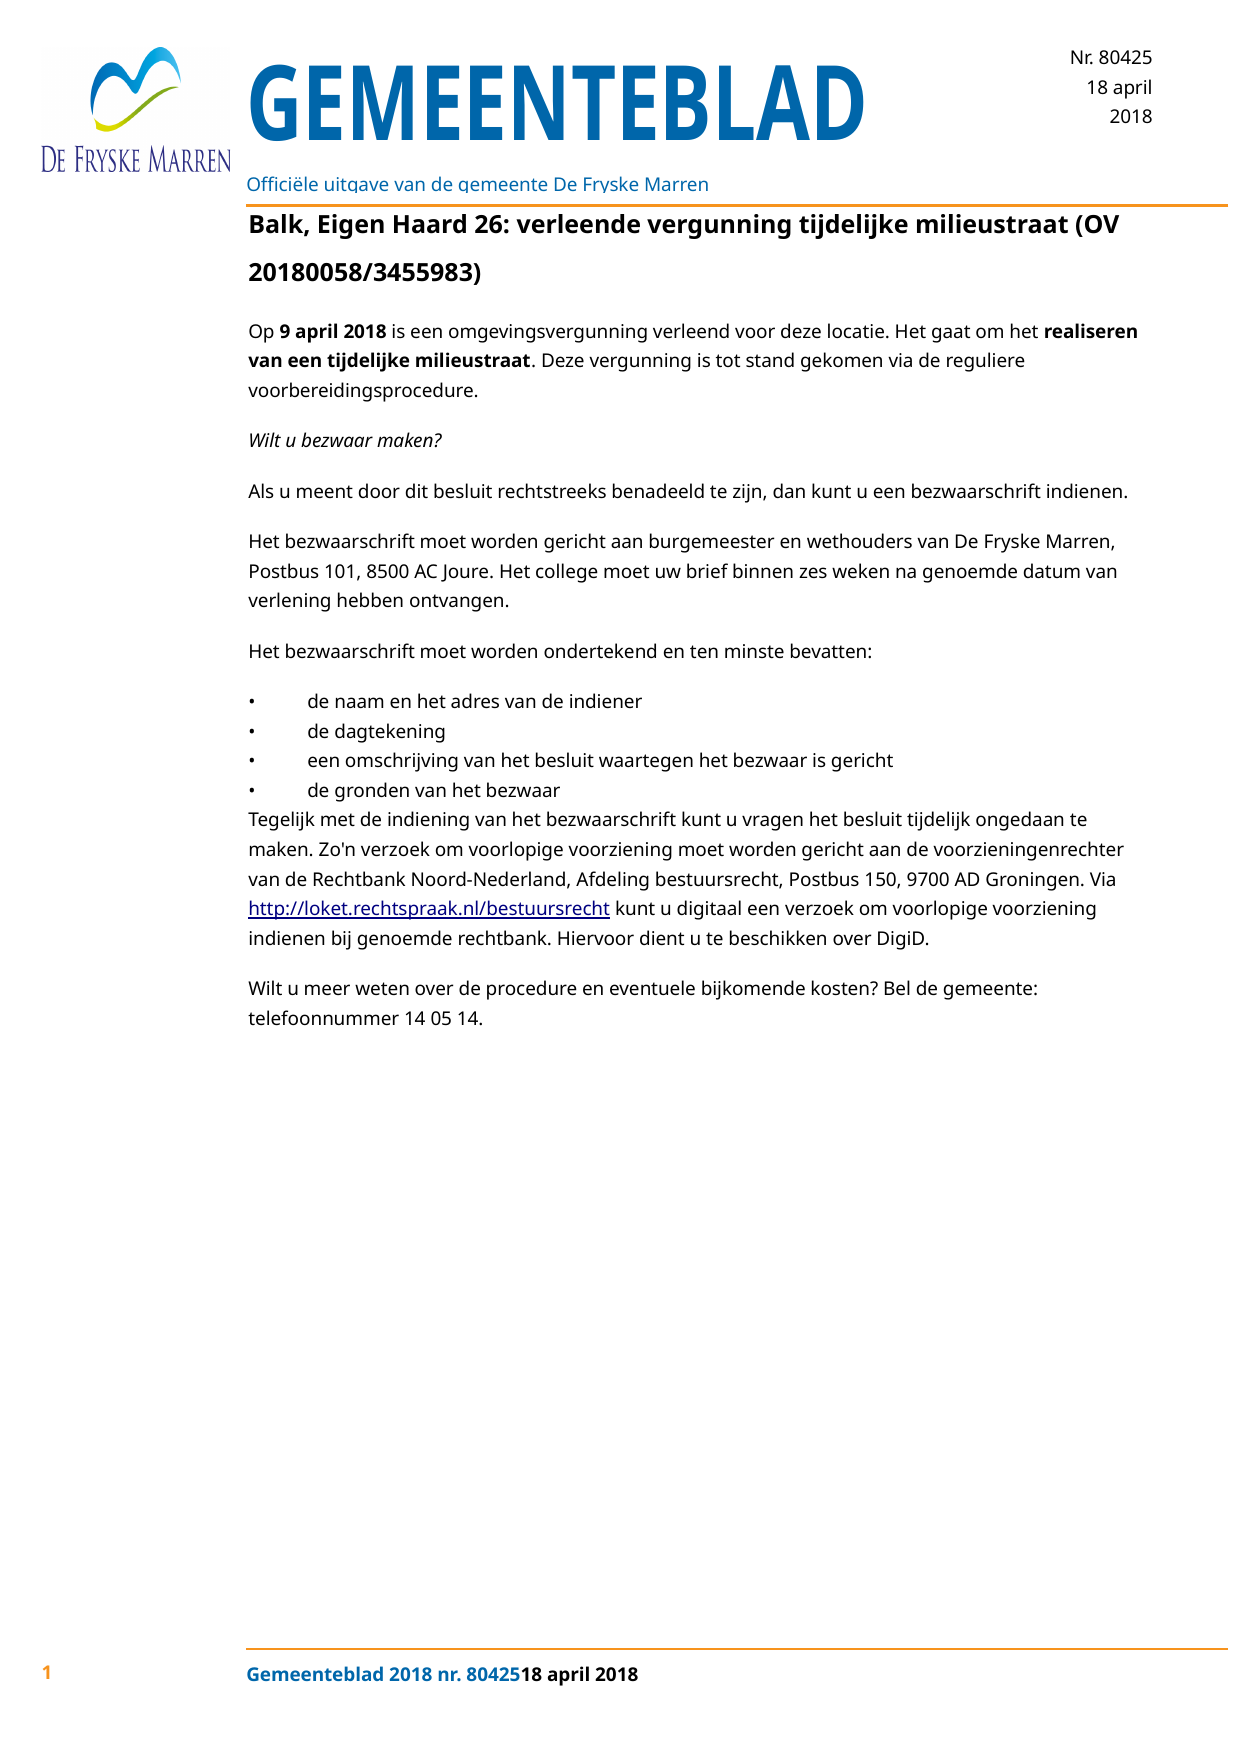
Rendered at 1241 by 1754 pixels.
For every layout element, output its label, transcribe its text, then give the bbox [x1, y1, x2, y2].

text Balk, Eigen Haard 26: verleende vergunning tijdelijke milieustraat (OV 20180058/3455983) [248, 207, 1152, 288]
text Het bezwaarschrift moet worden ondertekend en ten minste bevatten: [248, 638, 1152, 664]
list de dagtekening [248, 718, 1152, 744]
text Als u meent door dit besluit rechtstreeks benadeeld te zijn, dan kunt u een bezwaarschrift indienen. [248, 478, 1152, 504]
text Wilt u meer weten over de procedure en eventuele bijkomende kosten? Bel de gemeente: telefoonnummer 14 05 14. [248, 975, 1152, 1031]
list de gronden van het bezwaar [248, 777, 1152, 803]
text Op 9 april 2018 is een omgevingsvergunning verleend voor deze locatie. Het gaat om het realiseren van een tijdelijke milieustraat. Deze vergunning is tot stand gekomen via de reguliere voorbereidingsprocedure. [248, 318, 1152, 403]
list de naam en het adres van de indiener [248, 688, 1152, 714]
list een omschrijving van het besluit waartegen het bezwaar is gericht [248, 747, 1152, 773]
text Wilt u bezwaar maken? [248, 427, 1152, 453]
picture [41, 47, 231, 172]
text Tegelijk met de indiening van het bezwaarschrift kunt u vragen het besluit tijdelijk ongedaan te maken. Zo'n verzoek om voorlopige voorziening moet worden gericht aan de voorzieningenrechter van de Rechtbank Noord-Nederland, Afdeling bestuursrecht, Postbus 150, 9700 AD Groningen. Via http://loket.rechtspraak.nl/bestuursrecht kunt u digitaal een verzoek om voorlopige voorziening indienen bij genoemde rechtbank. Hiervoor dient u te beschikken over DigiD. [248, 807, 1152, 951]
text Het bezwaarschrift moet worden gericht aan burgemeester en wethouders van De Fryske Marren, Postbus 101, 8500 AC Joure. Het college moet uw brief binnen zes weken na genoemde datum van verlening hebben ontvangen. [248, 528, 1152, 613]
